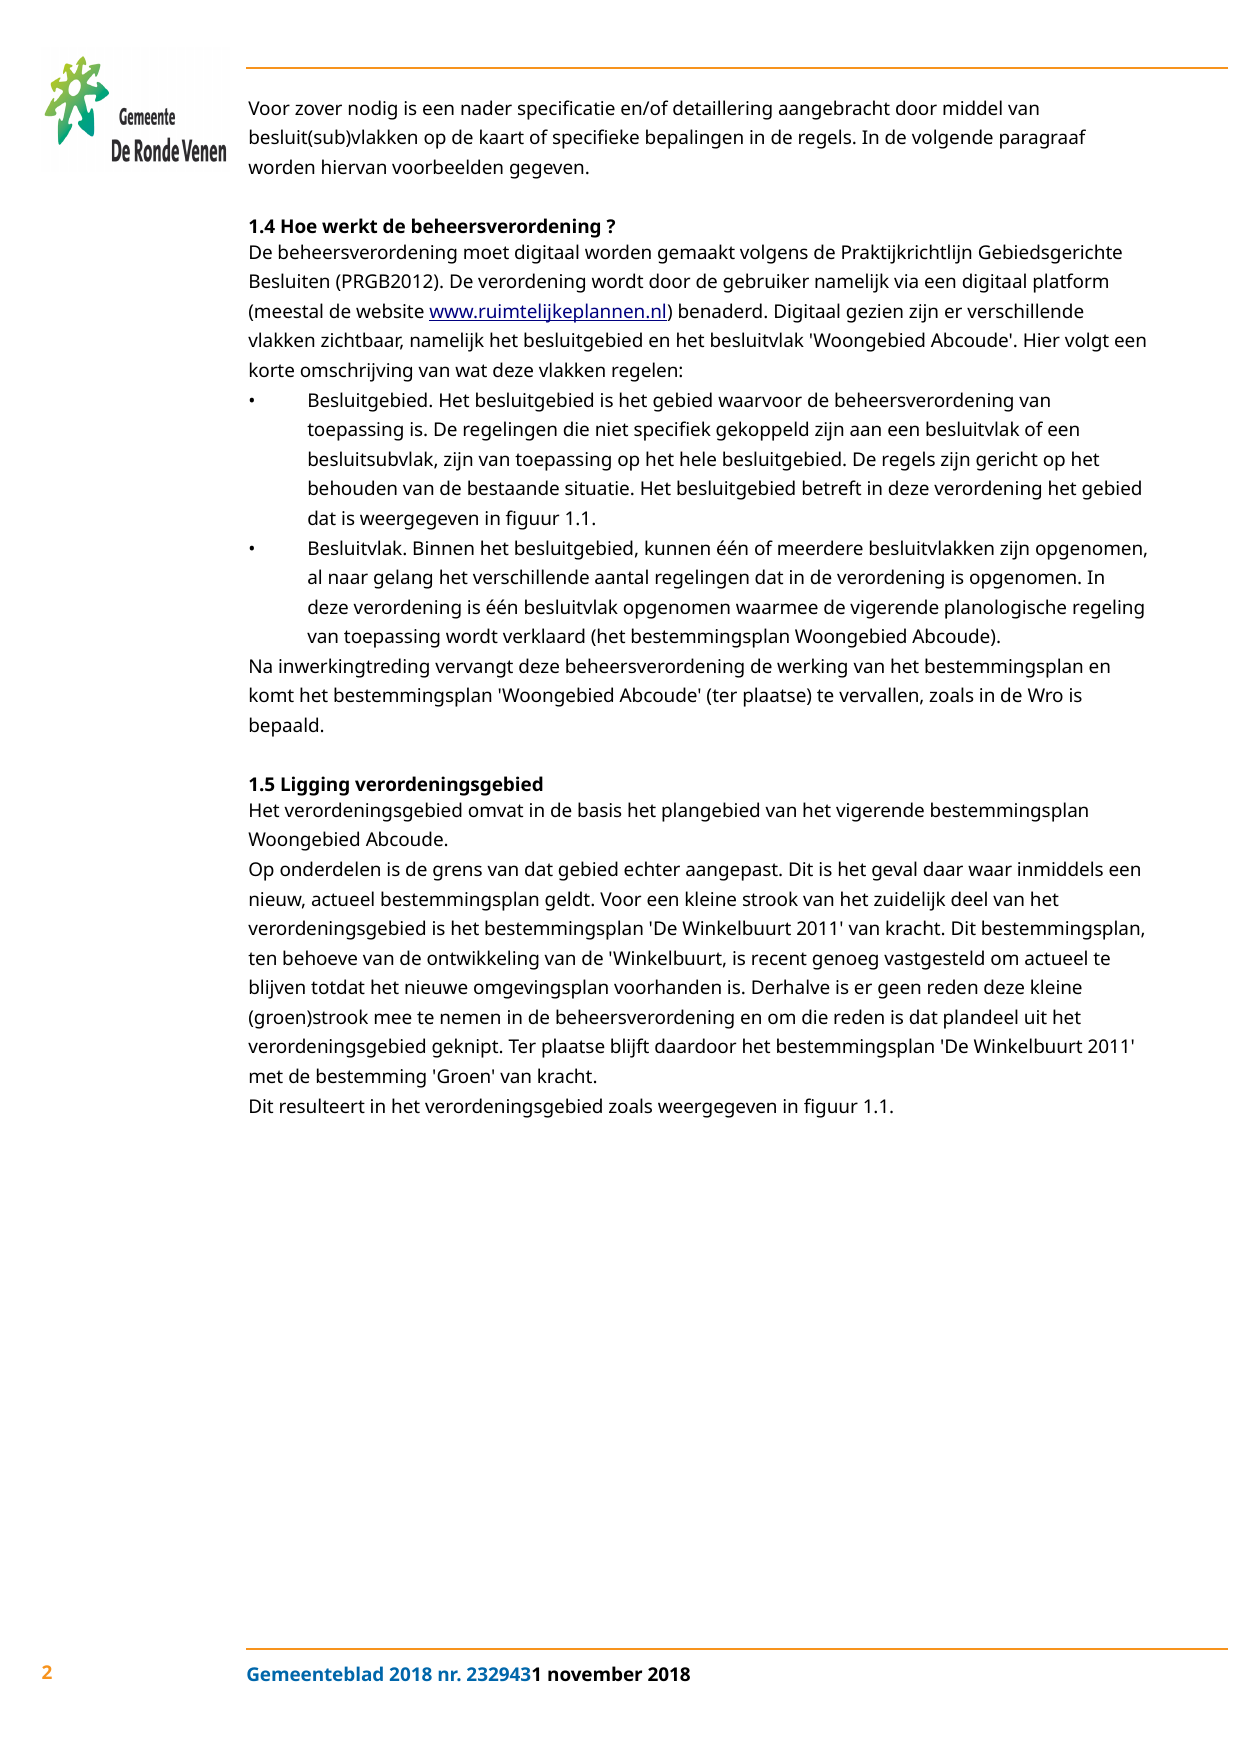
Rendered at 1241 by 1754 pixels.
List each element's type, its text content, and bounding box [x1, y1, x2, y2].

text 1.5 Ligging verordeningsgebied [248, 771, 1152, 797]
text Dit resulteert in het verordeningsgebied zoals weergegeven in figuur 1.1. [248, 1093, 1152, 1119]
text Op onderdelen is de grens van dat gebied echter aangepast. Dit is het geval daar waar inmiddels een nieuw, actueel bestemmingsplan geldt. Voor een kleine strook van het zuidelijk deel van het verordeningsgebied is het bestemmingsplan 'De Winkelbuurt 2011' van kracht. Dit bestemmingsplan, ten behoeve van de ontwikkeling van de 'Winkelbuurt, is recent genoeg vastgesteld om actueel te blijven totdat het nieuwe omgevingsplan voorhanden is. Derhalve is er geen reden deze kleine (groen)strook mee te nemen in de beheersverordening en om die reden is dat plandeel uit het verordeningsgebied geknipt. Ter plaatse blijft daardoor het bestemmingsplan 'De Winkelbuurt 2011' met de bestemming 'Groen' van kracht. [248, 856, 1152, 1089]
picture [41, 47, 231, 172]
text Voor zover nodig is een nader specificatie en/of detaillering aangebracht door middel van besluit(sub)vlakken op de kaart of specifieke bepalingen in de regels. In de volgende paragraaf worden hiervan voorbeelden gegeven. [248, 95, 1152, 180]
text Het verordeningsgebied omvat in de basis het plangebied van het vigerende bestemmingsplan Woongebied Abcoude. [248, 797, 1152, 852]
list Besluitvlak. Binnen het besluitgebied, kunnen één of meerdere besluitvlakken zijn opgenomen, al naar gelang het verschillende aantal regelingen dat in de verordening is opgenomen. In deze verordening is één besluitvlak opgenomen waarmee de vigerende planologische regeling van toepassing wordt verklaard (het bestemmingsplan Woongebied Abcoude). [248, 535, 1152, 649]
text 1.4 Hoe werkt de beheersverordening ? [248, 213, 1152, 239]
text Na inwerkingtreding vervangt deze beheersverordening de werking van het bestemmingsplan en komt het bestemmingsplan 'Woongebied Abcoude' (ter plaatse) te vervallen, zoals in de Wro is bepaald. [248, 653, 1152, 738]
text De beheersverordening moet digitaal worden gemaakt volgens de Praktijkrichtlijn Gebiedsgerichte Besluiten (PRGB2012). De verordening wordt door de gebruiker namelijk via een digitaal platform (meestal de website www.ruimtelijkeplannen.nl) benaderd. Digitaal gezien zijn er verschillende vlakken zichtbaar, namelijk het besluitgebied en het besluitvlak 'Woongebied Abcoude'. Hier volgt een korte omschrijving van wat deze vlakken regelen: [248, 239, 1152, 383]
list Besluitgebied. Het besluitgebied is het gebied waarvoor de beheersverordening van toepassing is. De regelingen die niet specifiek gekoppeld zijn aan een besluitvlak of een besluitsubvlak, zijn van toepassing op het hele besluitgebied. De regels zijn gericht op het behouden van de bestaande situatie. Het besluitgebied betreft in deze verordening het gebied dat is weergegeven in figuur 1.1. [248, 387, 1152, 531]
